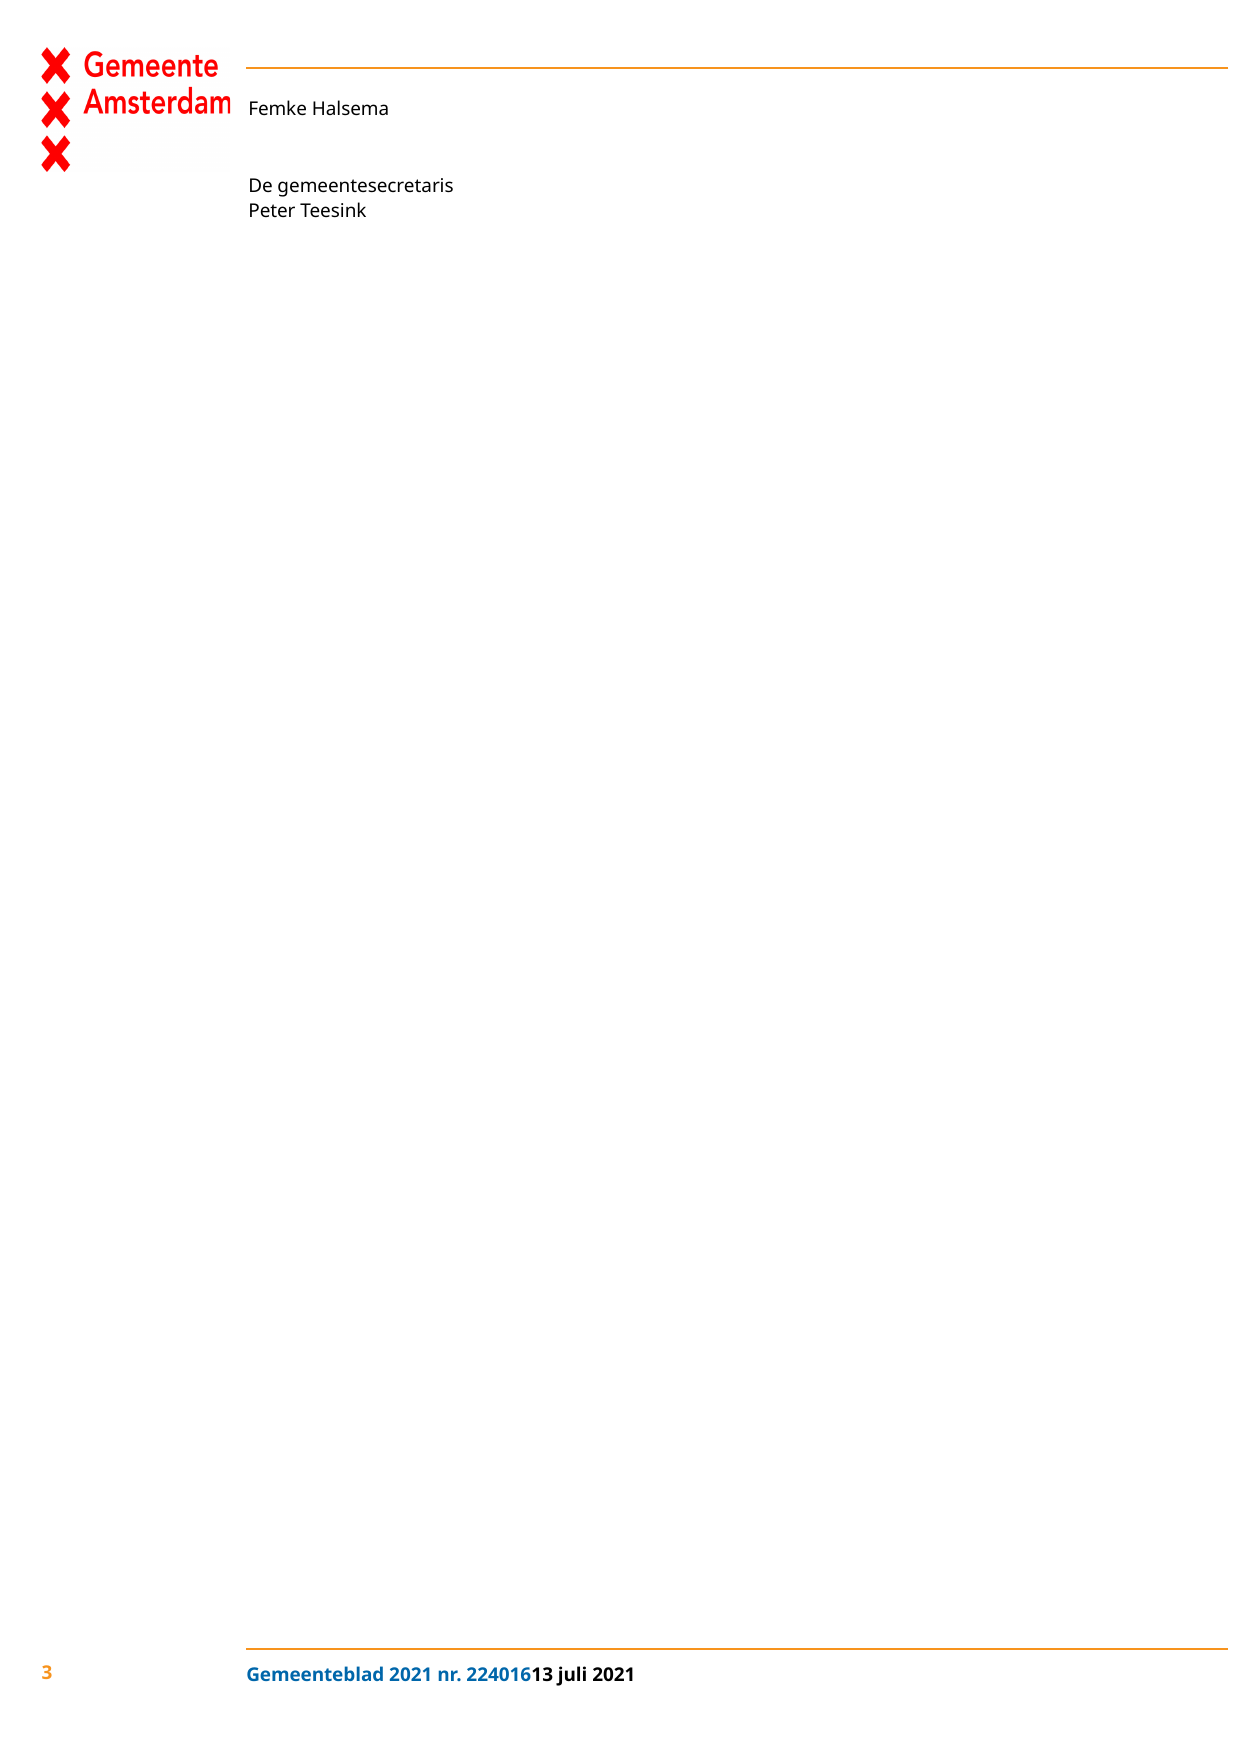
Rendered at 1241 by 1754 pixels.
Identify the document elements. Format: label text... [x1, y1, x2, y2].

text Peter Teesink [248, 198, 1152, 223]
text Femke Halsema [248, 95, 1152, 121]
text De gemeentesecretaris [248, 172, 1152, 198]
picture [41, 47, 231, 172]
